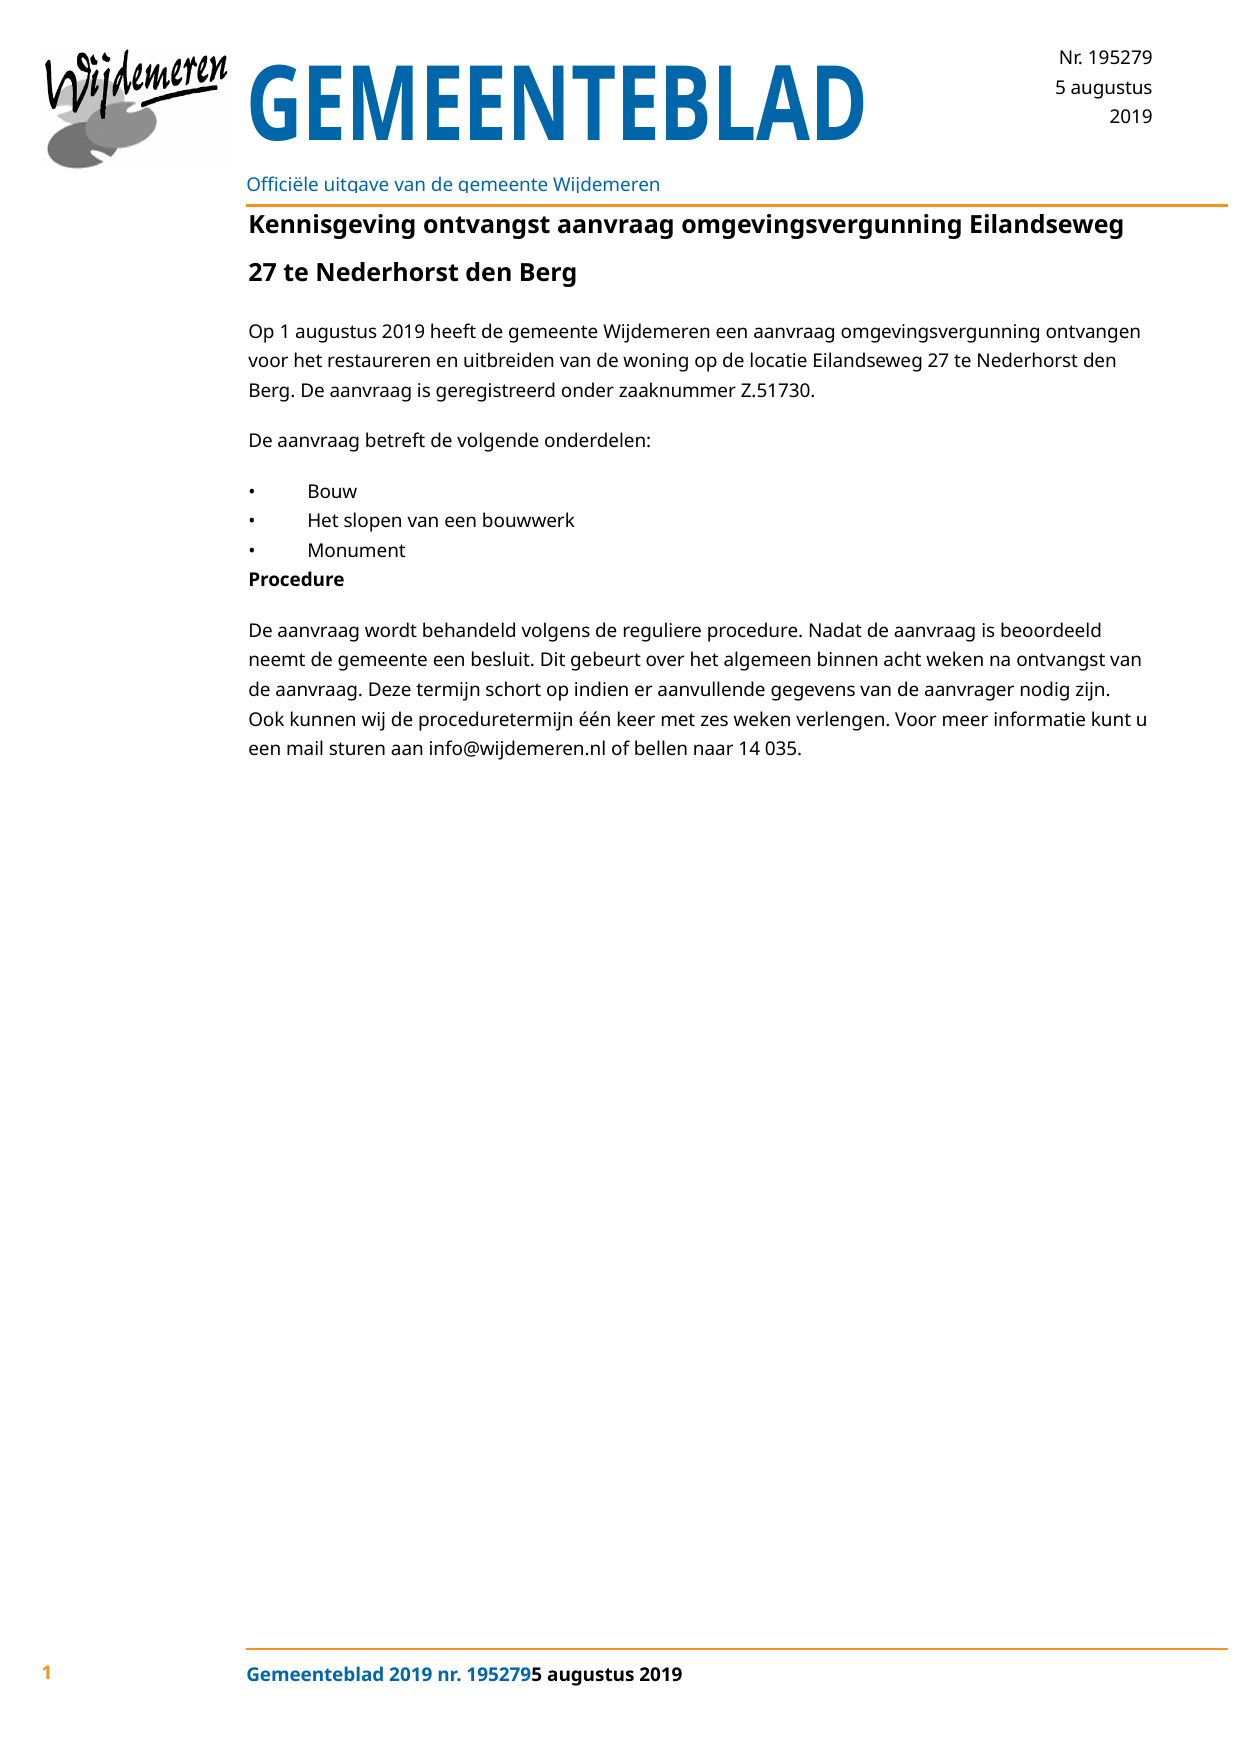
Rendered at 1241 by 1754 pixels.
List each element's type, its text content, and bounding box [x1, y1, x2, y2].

picture [41, 47, 231, 172]
text De aanvraag wordt behandeld volgens de reguliere procedure. Nadat de aanvraag is beoordeeld neemt de gemeente een besluit. Dit gebeurt over het algemeen binnen acht weken na ontvangst van de aanvraag. Deze termijn schort op indien er aanvullende gegevens van de aanvrager nodig zijn. Ook kunnen wij de proceduretermijn één keer met zes weken verlengen. Voor meer informatie kunt u een mail sturen aan info@wijdemeren.nl of bellen naar 14 035. [248, 617, 1152, 761]
list Monument [248, 537, 1152, 563]
text Kennisgeving ontvangst aanvraag omgevingsvergunning Eilandseweg 27 te Nederhorst den Berg [248, 207, 1152, 288]
text Op 1 augustus 2019 heeft de gemeente Wijdemeren een aanvraag omgevingsvergunning ontvangen voor het restaureren en uitbreiden van de woning op de locatie Eilandseweg 27 te Nederhorst den Berg. De aanvraag is geregistreerd onder zaaknummer Z.51730. [248, 318, 1152, 403]
list Bouw [248, 478, 1152, 504]
text De aanvraag betreft de volgende onderdelen: [248, 427, 1152, 453]
list Het slopen van een bouwwerk [248, 507, 1152, 533]
text Procedure [248, 567, 1152, 592]
